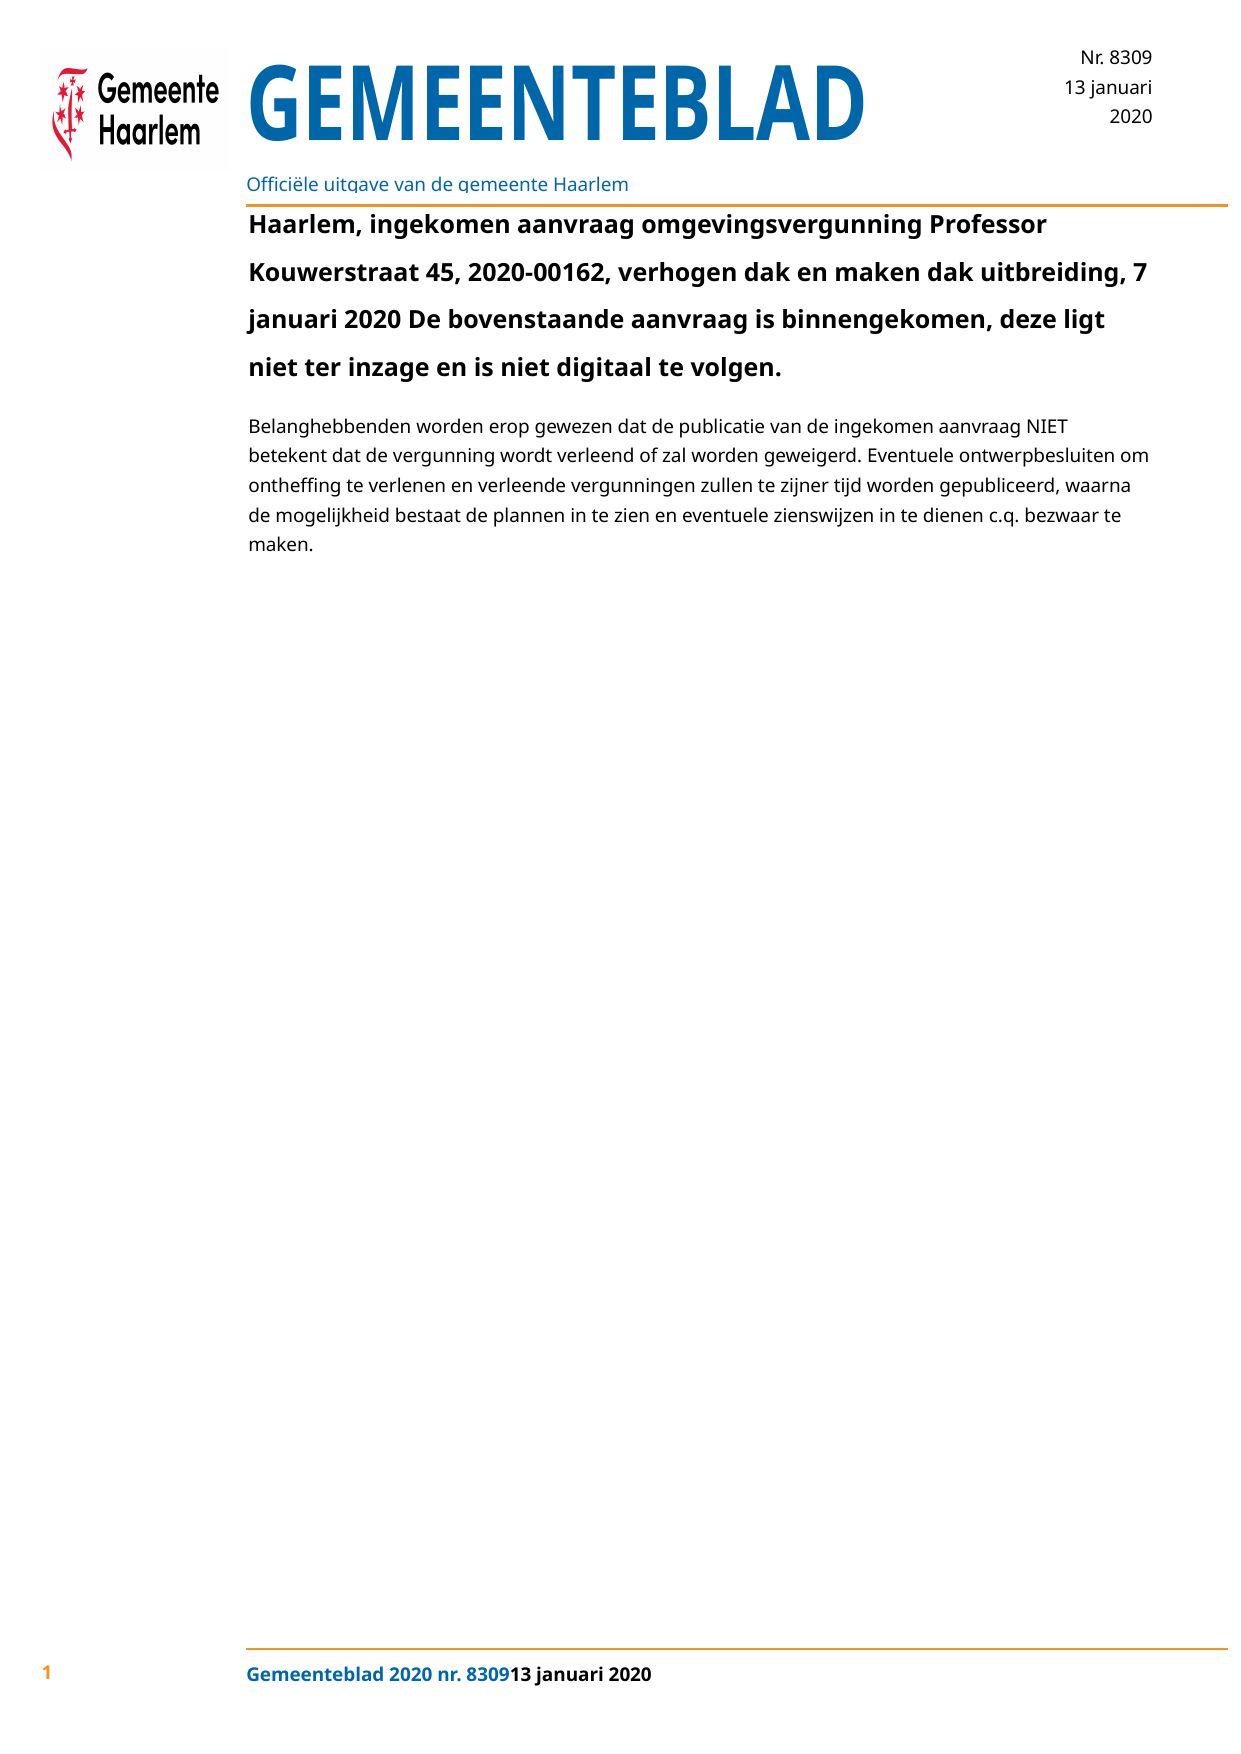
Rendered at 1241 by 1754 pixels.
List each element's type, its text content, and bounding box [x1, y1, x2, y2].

text Haarlem, ingekomen aanvraag omgevingsvergunning Professor Kouwerstraat 45, 2020-00162, verhogen dak en maken dak uitbreiding, 7 januari 2020 De bovenstaande aanvraag is binnengekomen, deze ligt niet ter inzage en is niet digitaal te volgen. [248, 207, 1152, 384]
text Belanghebbenden worden erop gewezen dat de publicatie van de ingekomen aanvraag NIET betekent dat de vergunning wordt verleend of zal worden geweigerd. Eventuele ontwerpbesluiten om ontheffing te verlenen en verleende vergunningen zullen te zijner tijd worden gepubliceerd, waarna de mogelijkheid bestaat de plannen in te zien en eventuele zienswijzen in te dienen c.q. bezwaar te maken. [248, 413, 1152, 557]
picture [41, 47, 231, 172]
